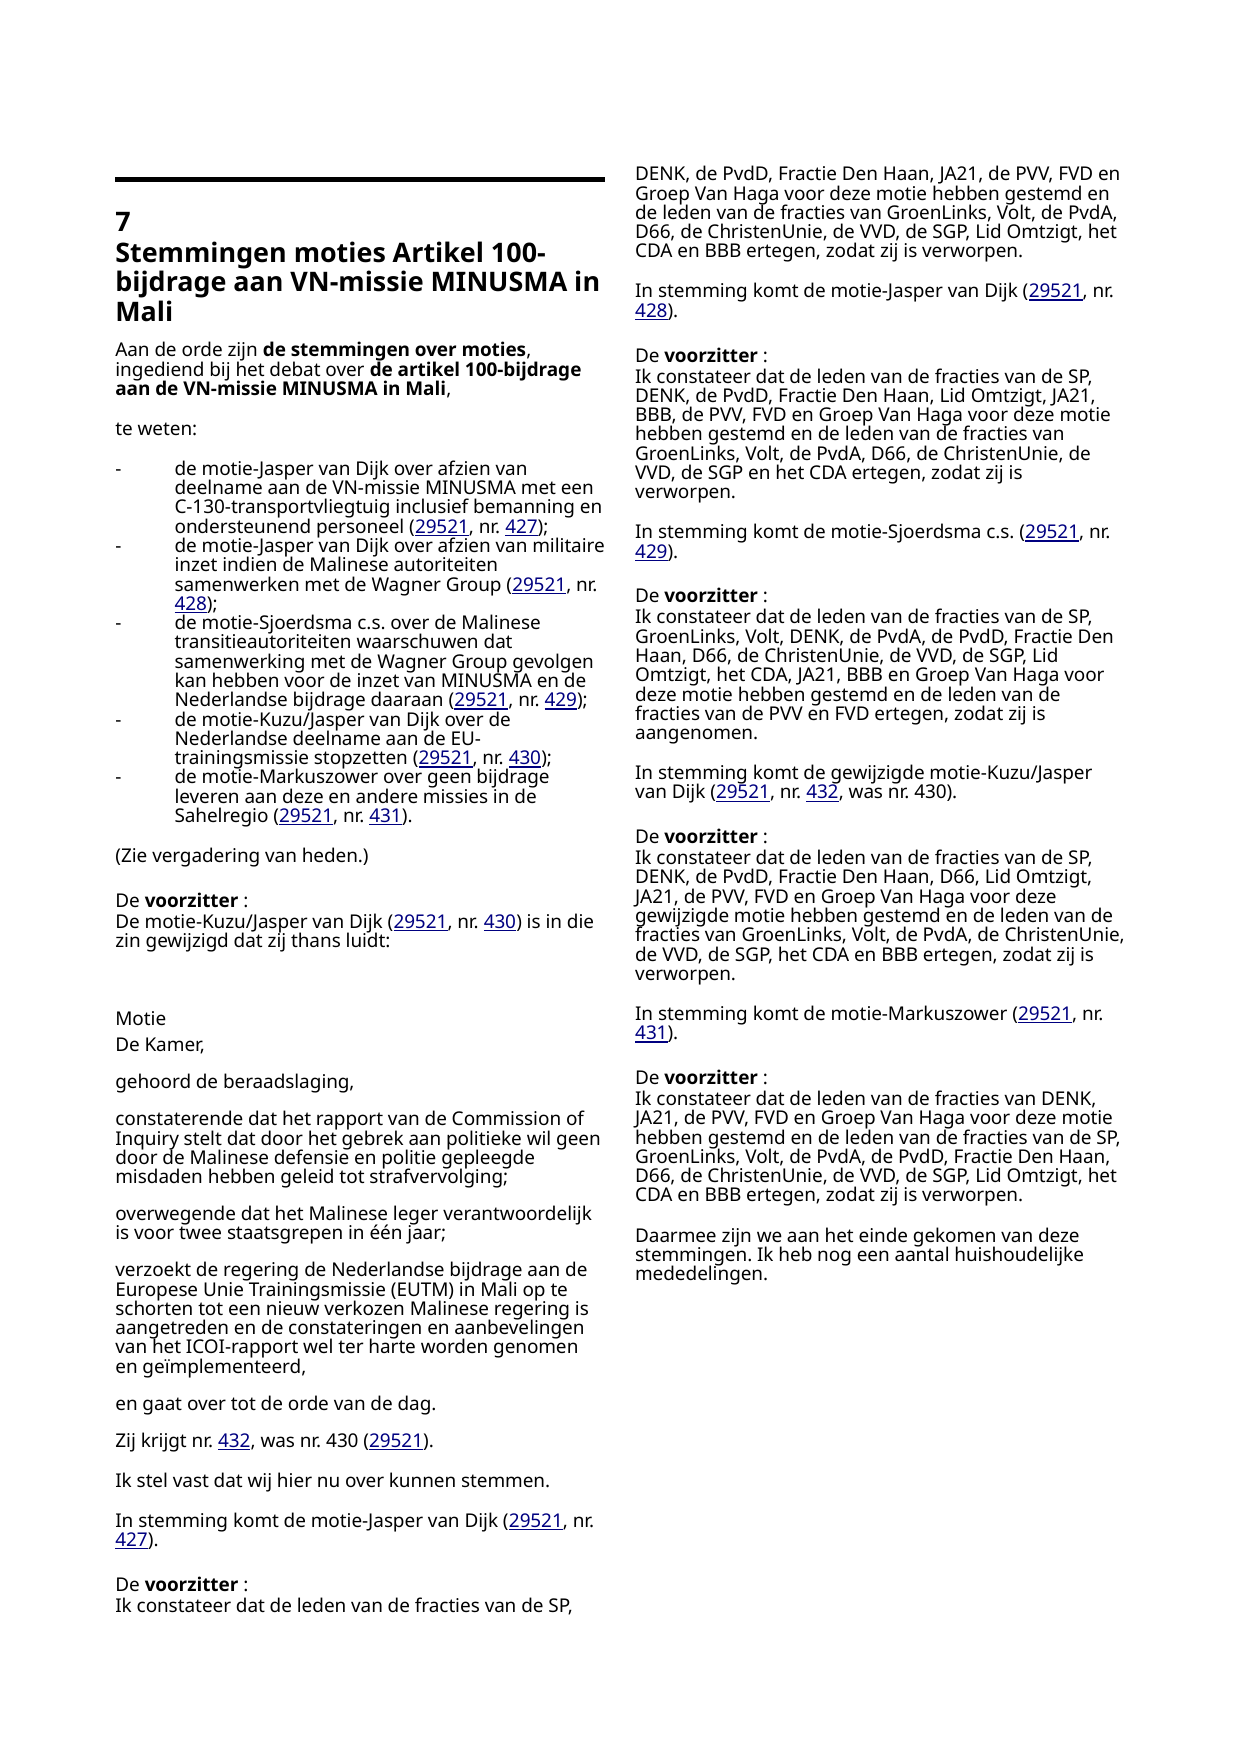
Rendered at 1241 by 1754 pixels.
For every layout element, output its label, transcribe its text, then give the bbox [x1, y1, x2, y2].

text Ik constateer dat de leden van de fracties van de SP, DENK, de PvdD, Fractie Den Haan, Lid Omtzigt, JA21, BBB, de PVV, FVD en Groep Van Haga voor deze motie hebben gestemd en de leden van de fracties van GroenLinks, Volt, de PvdA, D66, de ChristenUnie, de VVD, de SGP en het CDA ertegen, zodat zij is verworpen. [635, 368, 1125, 502]
text overwegende dat het Malinese leger verantwoordelijk is voor twee staatsgrepen in één jaar; [115, 1205, 605, 1244]
text In stemming komt de motie-Sjoerdsma c.s. (29521, nr. 429). [635, 523, 1125, 562]
text Zij krijgt nr. 432, was nr. 430 (29521). [115, 1432, 605, 1451]
text De Kamer, [115, 1036, 605, 1056]
text De voorzitter : [635, 823, 1125, 849]
list de motie-Jasper van Dijk over afzien van militaire inzet indien de Malinese autoriteiten samenwerken met de Wagner Group (29521, nr. 428); [115, 537, 605, 614]
text (Zie vergadering van heden.) [115, 847, 605, 866]
text Ik constateer dat de leden van de fracties van de SP, GroenLinks, Volt, DENK, de PvdA, de PvdD, Fractie Den Haan, D66, de ChristenUnie, de VVD, de SGP, Lid Omtzigt, het CDA, JA21, BBB en Groep Van Haga voor deze motie hebben gestemd en de leden van de fracties van de PVV en FVD ertegen, zodat zij is aangenomen. [635, 608, 1125, 743]
text Ik constateer dat de leden van de fracties van DENK, JA21, de PVV, FVD en Groep Van Haga voor deze motie hebben gestemd en de leden van de fracties van de SP, GroenLinks, Volt, de PvdA, de PvdD, Fractie Den Haan, D66, de ChristenUnie, de VVD, de SGP, Lid Omtzigt, het CDA en BBB ertegen, zodat zij is verworpen. [635, 1090, 1125, 1206]
text gehoord de beraadslaging, [115, 1073, 605, 1093]
text In stemming komt de motie-Jasper van Dijk (29521, nr. 428). [635, 282, 1125, 321]
text De voorzitter : [635, 342, 1125, 368]
text constaterende dat het rapport van de Commission of Inquiry stelt dat door het gebrek aan politieke wil geen door de Malinese defensie en politie gepleegde misdaden hebben geleid tot strafvervolging; [115, 1110, 605, 1187]
text te weten: [115, 420, 605, 439]
text In stemming komt de gewijzigde motie-Kuzu/Jasper van Dijk (29521, nr. 432, was nr. 430). [635, 764, 1125, 803]
text Ik stel vast dat wij hier nu over kunnen stemmen. [115, 1472, 605, 1491]
text In stemming komt de motie-Jasper van Dijk (29521, nr. 427). [115, 1512, 605, 1550]
text en gaat over tot de orde van de dag. [115, 1395, 605, 1414]
text 7 [115, 203, 605, 239]
text De voorzitter : [115, 1571, 605, 1597]
list de motie-Kuzu/Jasper van Dijk over de Nederlandse deelname aan de EU-trainingsmissie stopzetten (29521, nr. 430); [115, 711, 605, 768]
text In stemming komt de motie-Markuszower (29521, nr. 431). [635, 1005, 1125, 1043]
text verzoekt de regering de Nederlandse bijdrage aan de Europese Unie Trainingsmissie (EUTM) in Mali op te schorten tot een nieuw verkozen Malinese regering is aangetreden en de constateringen en aanbevelingen van het ICOI-rapport wel ter harte worden genomen en geïmplementeerd, [115, 1261, 605, 1377]
text Daarmee zijn we aan het einde gekomen van deze stemmingen. Ik heb nog een aantal huishoudelijke mededelingen. [635, 1227, 1125, 1284]
text De voorzitter : [635, 1064, 1125, 1090]
text DENK, de PvdD, Fractie Den Haan, JA21, de PVV, FVD en Groep Van Haga voor deze motie hebben gestemd en de leden van de fracties van GroenLinks, Volt, de PvdA, D66, de ChristenUnie, de VVD, de SGP, Lid Omtzigt, het CDA en BBB ertegen, zodat zij is verworpen. [635, 165, 1125, 262]
text Ik constateer dat de leden van de fracties van de SP, [115, 1597, 605, 1616]
text De voorzitter : [115, 887, 605, 913]
list de motie-Jasper van Dijk over afzien van deelname aan de VN-missie MINUSMA met een C-130-transportvliegtuig inclusief bemanning en ondersteunend personeel (29521, nr. 427); [115, 460, 605, 537]
text Motie [115, 1005, 605, 1030]
text Aan de orde zijn de stemmingen over moties, ingediend bij het debat over de artikel 100-bijdrage aan de VN-missie MINUSMA in Mali, [115, 341, 605, 399]
text De motie-Kuzu/Jasper van Dijk (29521, nr. 430) is in die zin gewijzigd dat zij thans luidt: [115, 913, 605, 951]
text Ik constateer dat de leden van de fracties van de SP, DENK, de PvdD, Fractie Den Haan, D66, Lid Omtzigt, JA21, de PVV, FVD en Groep Van Haga voor deze gewijzigde motie hebben gestemd en de leden van de fracties van GroenLinks, Volt, de PvdA, de ChristenUnie, de VVD, de SGP, het CDA en BBB ertegen, zodat zij is verworpen. [635, 849, 1125, 984]
list de motie-Markuszower over geen bijdrage leveren aan deze en andere missies in de Sahelregio (29521, nr. 431). [115, 768, 605, 826]
text De voorzitter : [635, 583, 1125, 608]
list de motie-Sjoerdsma c.s. over de Malinese transitieautoriteiten waarschuwen dat samenwerking met de Wagner Group gevolgen kan hebben voor de inzet van MINUSMA en de Nederlandse bijdrage daaraan (29521, nr. 429); [115, 614, 605, 711]
text Stemmingen moties Artikel 100-bijdrage aan VN-missie MINUSMA in Mali [115, 239, 605, 341]
